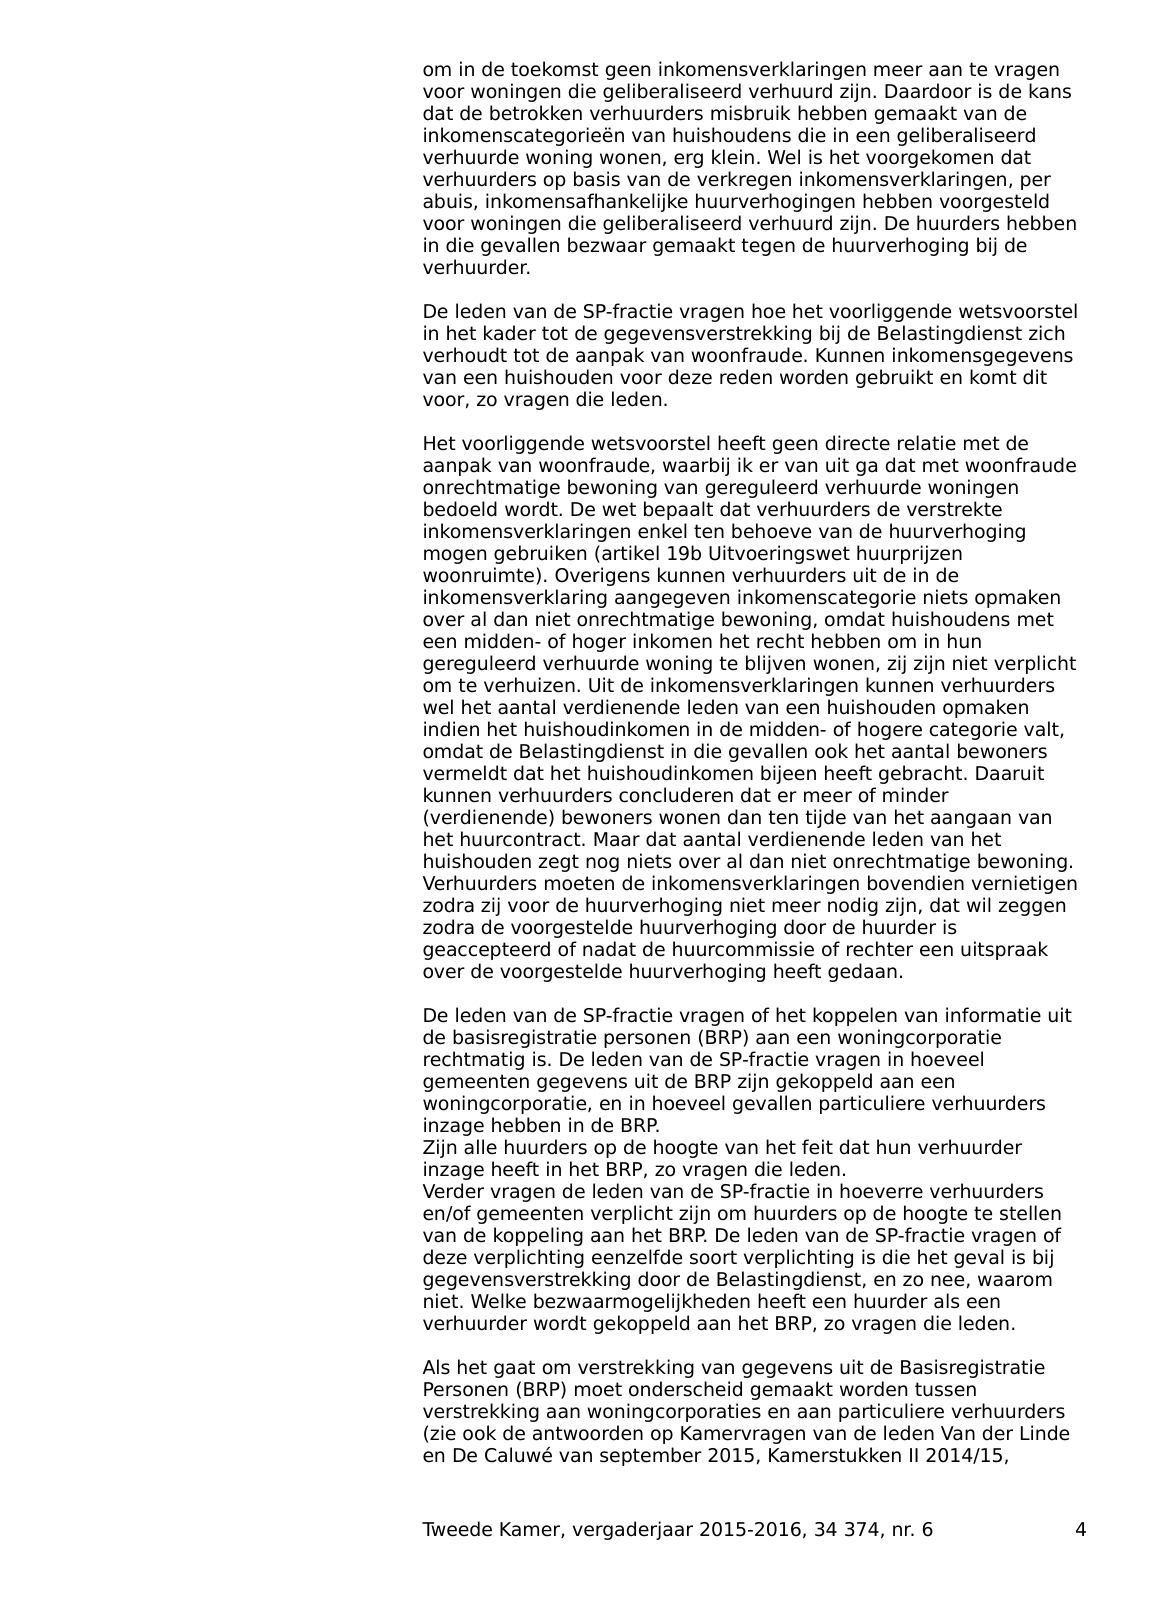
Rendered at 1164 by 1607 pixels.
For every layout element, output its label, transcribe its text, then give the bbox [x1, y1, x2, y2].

text Als het gaat om verstrekking van gegevens uit de Basisregistratie Personen (BRP) moet onderscheid gemaakt worden tussen verstrekking aan woningcorporaties en aan particuliere verhuurders (zie ook de antwoorden op Kamervragen van de leden Van der Linde en De Caluwé van september 2015, Kamerstukken II 2014/15, [422, 1357, 1087, 1467]
text Verhuurders moeten de inkomensverklaringen bovendien vernietigen zodra zij voor de huurverhoging niet meer nodig zijn, dat wil zeggen zodra de voorgestelde huurverhoging door de huurder is geaccepteerd of nadat de huurcommissie of rechter een uitspraak over de voorgestelde huurverhoging heeft gedaan. [422, 873, 1087, 983]
text Verder vragen de leden van de SP-fractie in hoeverre verhuurders en/of gemeenten verplicht zijn om huurders op de hoogte te stellen van de koppeling aan het BRP. De leden van de SP-fractie vragen of deze verplichting eenzelfde soort verplichting is die het geval is bij gegevensverstrekking door de Belastingdienst, en zo nee, waarom niet. Welke bezwaarmogelijkheden heeft een huurder als een verhuurder wordt gekoppeld aan het BRP, zo vragen die leden. [422, 1181, 1087, 1334]
text om in de toekomst geen inkomensverklaringen meer aan te vragen voor woningen die geliberaliseerd verhuurd zijn. Daardoor is de kans dat de betrokken verhuurders misbruik hebben gemaakt van de inkomenscategorieën van huishoudens die in een geliberaliseerd verhuurde woning wonen, erg klein. Wel is het voorgekomen dat verhuurders op basis van de verkregen inkomensverklaringen, per abuis, inkomensafhankelijke huurverhogingen hebben voorgesteld voor woningen die geliberaliseerd verhuurd zijn. De huurders hebben in die gevallen bezwaar gemaakt tegen de huurverhoging bij de verhuurder. [422, 59, 1087, 279]
text De leden van de SP-fractie vragen of het koppelen van informatie uit de basisregistratie personen (BRP) aan een woningcorporatie rechtmatig is. De leden van de SP-fractie vragen in hoeveel gemeenten gegevens uit de BRP zijn gekoppeld aan een woningcorporatie, en in hoeveel gevallen particuliere verhuurders inzage hebben in de BRP. [422, 1005, 1087, 1137]
text Zijn alle huurders op de hoogte van het feit dat hun verhuurder inzage heeft in het BRP, zo vragen die leden. [422, 1137, 1087, 1181]
text Het voorliggende wetsvoorstel heeft geen directe relatie met de aanpak van woonfraude, waarbij ik er van uit ga dat met woonfraude onrechtmatige bewoning van gereguleerd verhuurde woningen bedoeld wordt. De wet bepaalt dat verhuurders de verstrekte inkomensverklaringen enkel ten behoeve van de huurverhoging mogen gebruiken (artikel 19b Uitvoeringswet huurprijzen woonruimte). Overigens kunnen verhuurders uit de in de inkomensverklaring aangegeven inkomenscategorie niets opmaken over al dan niet onrechtmatige bewoning, omdat huishoudens met een midden- of hoger inkomen het recht hebben om in hun gereguleerd verhuurde woning te blijven wonen, zij zijn niet verplicht om te verhuizen. Uit de inkomensverklaringen kunnen verhuurders wel het aantal verdienende leden van een huishouden opmaken indien het huishoudinkomen in de midden- of hogere categorie valt, omdat de Belastingdienst in die gevallen ook het aantal bewoners vermeldt dat het huishoudinkomen bijeen heeft gebracht. Daaruit kunnen verhuurders concluderen dat er meer of minder (verdienende) bewoners wonen dan ten tijde van het aangaan van het huurcontract. Maar dat aantal verdienende leden van het huishouden zegt nog niets over al dan niet onrechtmatige bewoning. [422, 433, 1087, 873]
text De leden van de SP-fractie vragen hoe het voorliggende wetsvoorstel in het kader tot de gegevensverstrekking bij de Belastingdienst zich verhoudt tot de aanpak van woonfraude. Kunnen inkomensgegevens van een huishouden voor deze reden worden gebruikt en komt dit voor, zo vragen die leden. [422, 301, 1087, 411]
